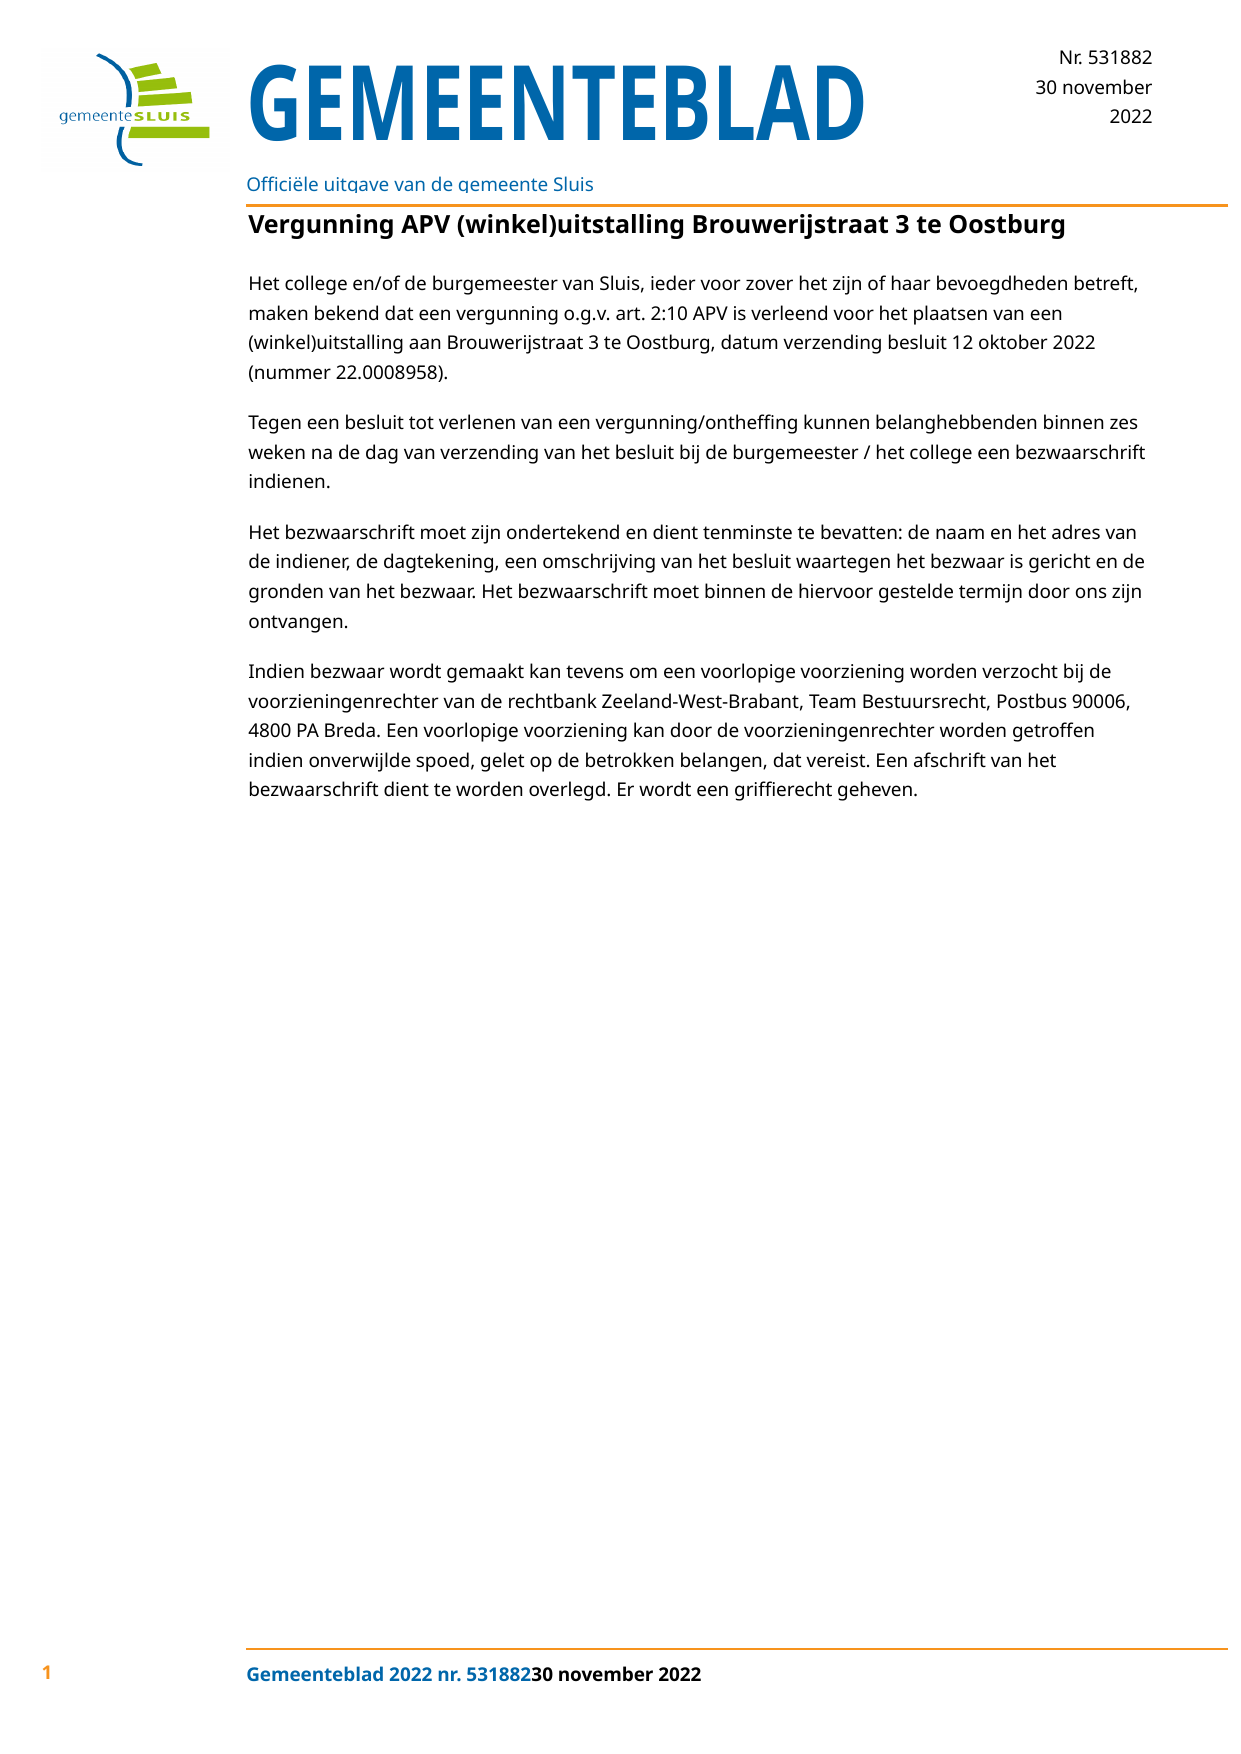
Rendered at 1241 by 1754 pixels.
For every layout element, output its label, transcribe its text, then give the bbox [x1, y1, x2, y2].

text Het bezwaarschrift moet zijn ondertekend en dient tenminste te bevatten: de naam en het adres van de indiener, de dagtekening, een omschrijving van het besluit waartegen het bezwaar is gericht en de gronden van het bezwaar. Het bezwaarschrift moet binnen de hiervoor gestelde termijn door ons zijn ontvangen. [248, 519, 1152, 633]
text Vergunning APV (winkel)uitstalling Brouwerijstraat 3 te Oostburg [248, 207, 1152, 241]
text Tegen een besluit tot verlenen van een vergunning/ontheffing kunnen belanghebbenden binnen zes weken na de dag van verzending van het besluit bij de burgemeester / het college een bezwaarschrift indienen. [248, 409, 1152, 494]
text Het college en/of de burgemeester van Sluis, ieder voor zover het zijn of haar bevoegdheden betreft, maken bekend dat een vergunning o.g.v. art. 2:10 APV is verleend voor het plaatsen van een (winkel)uitstalling aan Brouwerijstraat 3 te Oostburg, datum verzending besluit 12 oktober 2022 (nummer 22.0008958). [248, 270, 1152, 385]
picture [41, 47, 231, 172]
text Indien bezwaar wordt gemaakt kan tevens om een voorlopige voorziening worden verzocht bij de voorzieningenrechter van de rechtbank Zeeland-West-Brabant, Team Bestuursrecht, Postbus 90006, 4800 PA Breda. Een voorlopige voorziening kan door de voorzieningenrechter worden getroffen indien onverwijlde spoed, gelet op de betrokken belangen, dat vereist. Een afschrift van het bezwaarschrift dient te worden overlegd. Er wordt een griffierecht geheven. [248, 658, 1152, 802]
